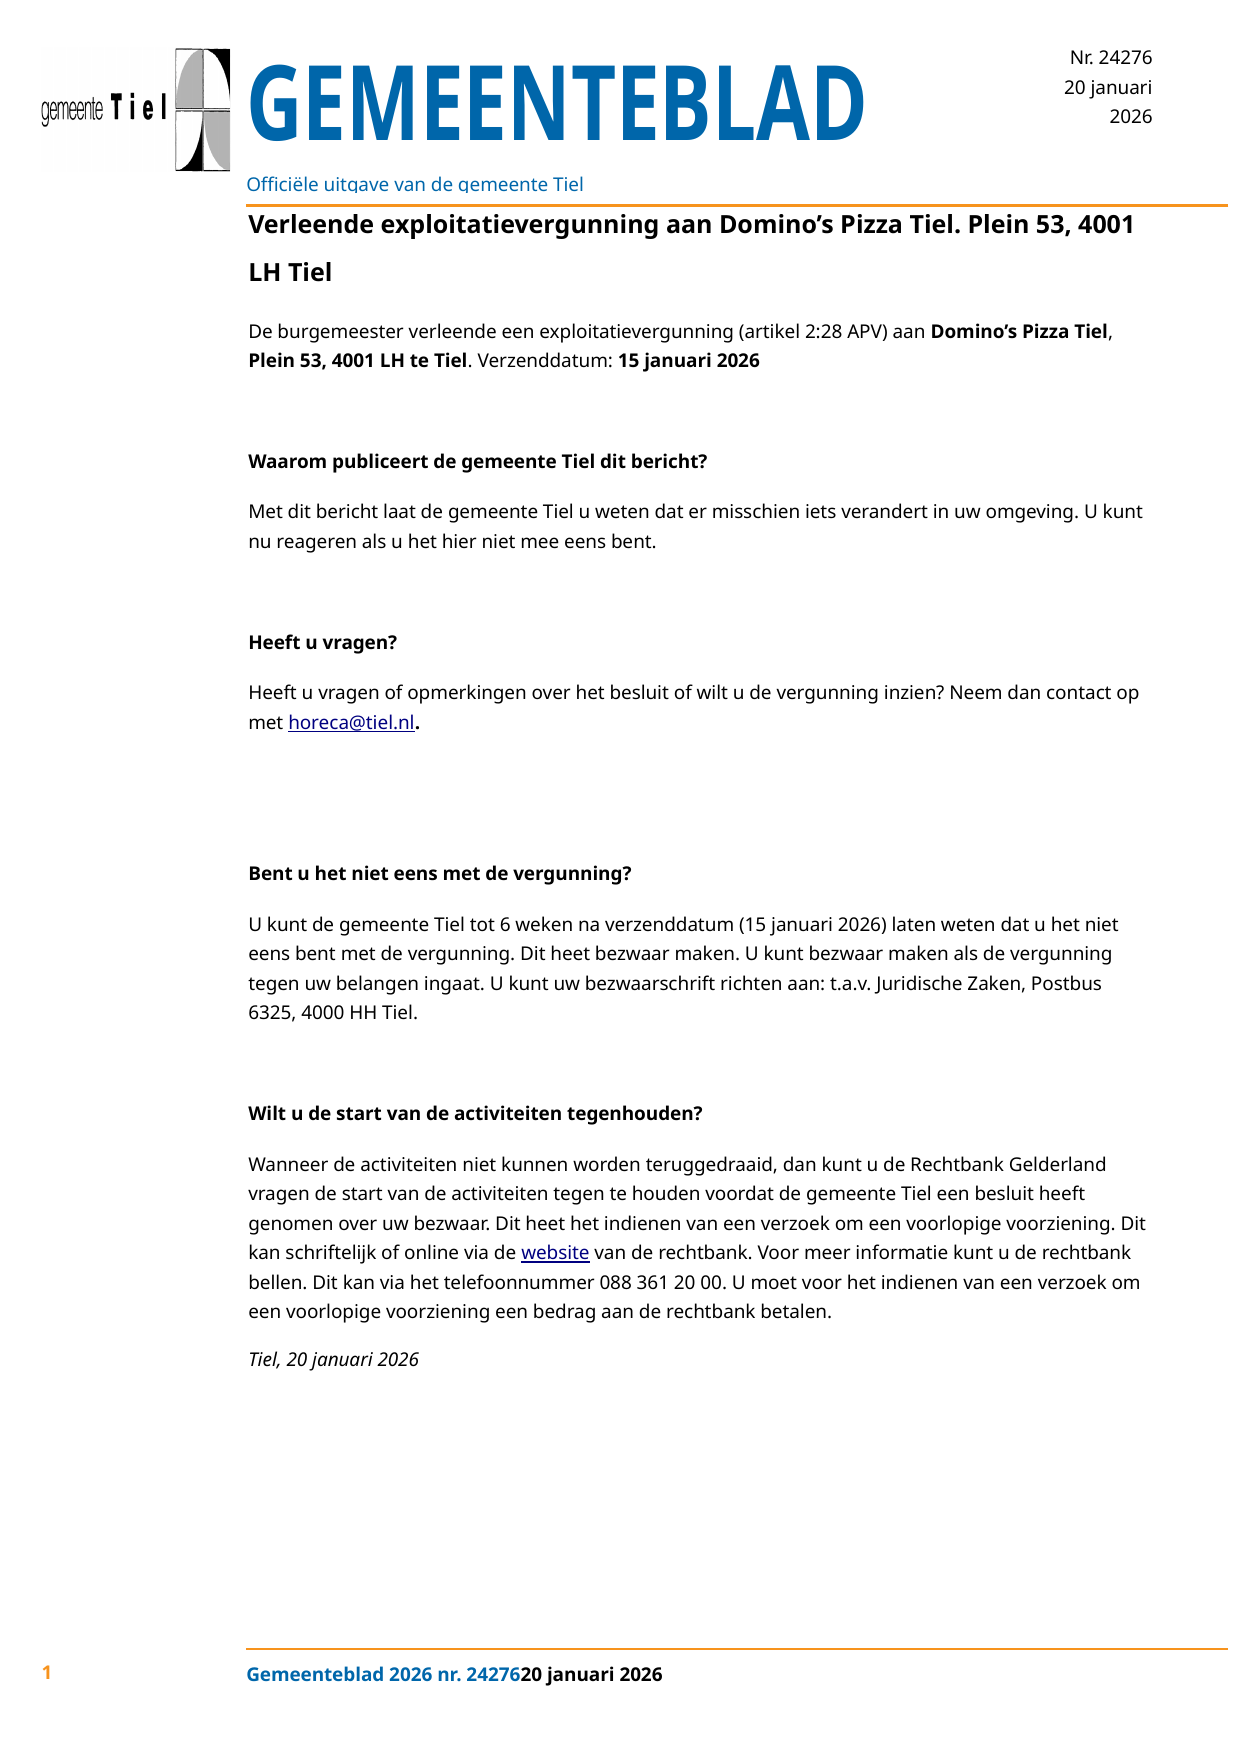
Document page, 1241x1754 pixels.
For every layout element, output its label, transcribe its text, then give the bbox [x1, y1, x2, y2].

text Heeft u vragen of opmerkingen over het besluit of wilt u de vergunning inzien? Neem dan contact op met horeca@tiel.nl. [248, 679, 1152, 735]
text De burgemeester verleende een exploitatievergunning (artikel 2:28 APV) aan Domino’s Pizza Tiel, Plein 53, 4001 LH te Tiel. Verzenddatum: 15 januari 2026 [248, 318, 1152, 373]
text Wilt u de start van de activiteiten tegenhouden? [248, 1100, 1152, 1126]
text Bent u het niet eens met de vergunning? [248, 860, 1152, 886]
text Waarom publiceert de gemeente Tiel dit bericht? [248, 448, 1152, 474]
text Heeft u vragen? [248, 629, 1152, 655]
text U kunt de gemeente Tiel tot 6 weken na verzenddatum (15 januari 2026) laten weten dat u het niet eens bent met de vergunning. Dit heet bezwaar maken. U kunt bezwaar maken als de vergunning tegen uw belangen ingaat. U kunt uw bezwaarschrift richten aan: t.a.v. Juridische Zaken, Postbus 6325, 4000 HH Tiel. [248, 911, 1152, 1025]
text Tiel, 20 januari 2026 [248, 1347, 1152, 1372]
text Met dit bericht laat de gemeente Tiel u weten dat er misschien iets verandert in uw omgeving. U kunt nu reageren als u het hier niet mee eens bent. [248, 499, 1152, 554]
picture [41, 47, 231, 172]
text Verleende exploitatievergunning aan Domino’s Pizza Tiel. Plein 53, 4001 LH Tiel [248, 207, 1152, 288]
text Wanneer de activiteiten niet kunnen worden teruggedraaid, dan kunt u de Rechtbank Gelderland vragen de start van de activiteiten tegen te houden voordat de gemeente Tiel een besluit heeft genomen over uw bezwaar. Dit heet het indienen van een verzoek om een voorlopige voorziening. Dit kan schriftelijk of online via de website van de rechtbank. Voor meer informatie kunt u de rechtbank bellen. Dit kan via het telefoonnummer 088 361 20 00. U moet voor het indienen van een verzoek om een voorlopige voorziening een bedrag aan de rechtbank betalen. [248, 1151, 1152, 1324]
